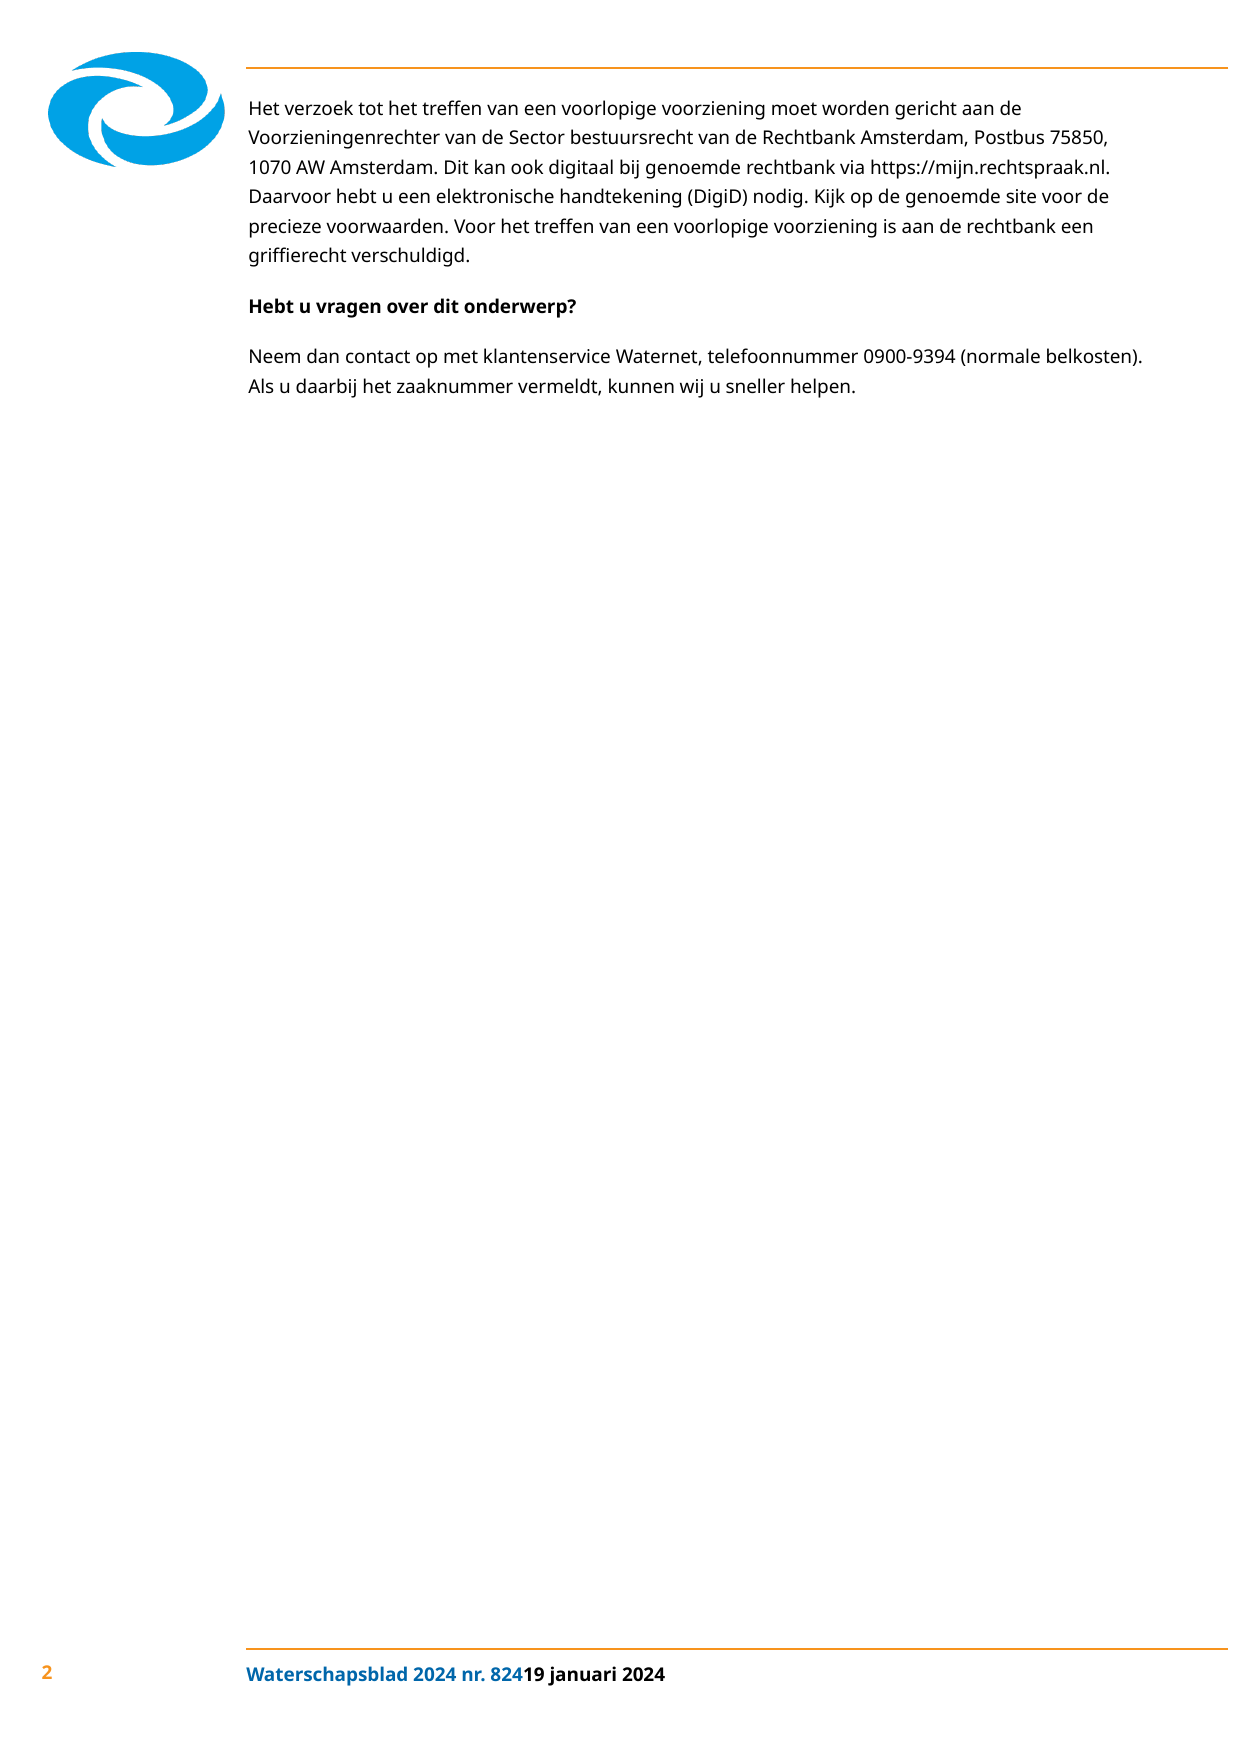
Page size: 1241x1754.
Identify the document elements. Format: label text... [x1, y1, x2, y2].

picture [41, 47, 231, 172]
text Neem dan contact op met klantenservice Waternet, telefoonnummer 0900-9394 (normale belkosten). Als u daarbij het zaaknummer vermeldt, kunnen wij u sneller helpen. [248, 343, 1152, 399]
text Het verzoek tot het treffen van een voorlopige voorziening moet worden gericht aan de Voorzieningenrechter van de Sector bestuursrecht van de Rechtbank Amsterdam, Postbus 75850, 1070 AW Amsterdam. Dit kan ook digitaal bij genoemde rechtbank via https://mijn.rechtspraak.nl. Daarvoor hebt u een elektronische handtekening (DigiD) nodig. Kijk op de genoemde site voor de precieze voorwaarden. Voor het treffen van een voorlopige voorziening is aan de rechtbank een griffierecht verschuldigd. [248, 95, 1152, 268]
text Hebt u vragen over dit onderwerp? [248, 293, 1152, 319]
